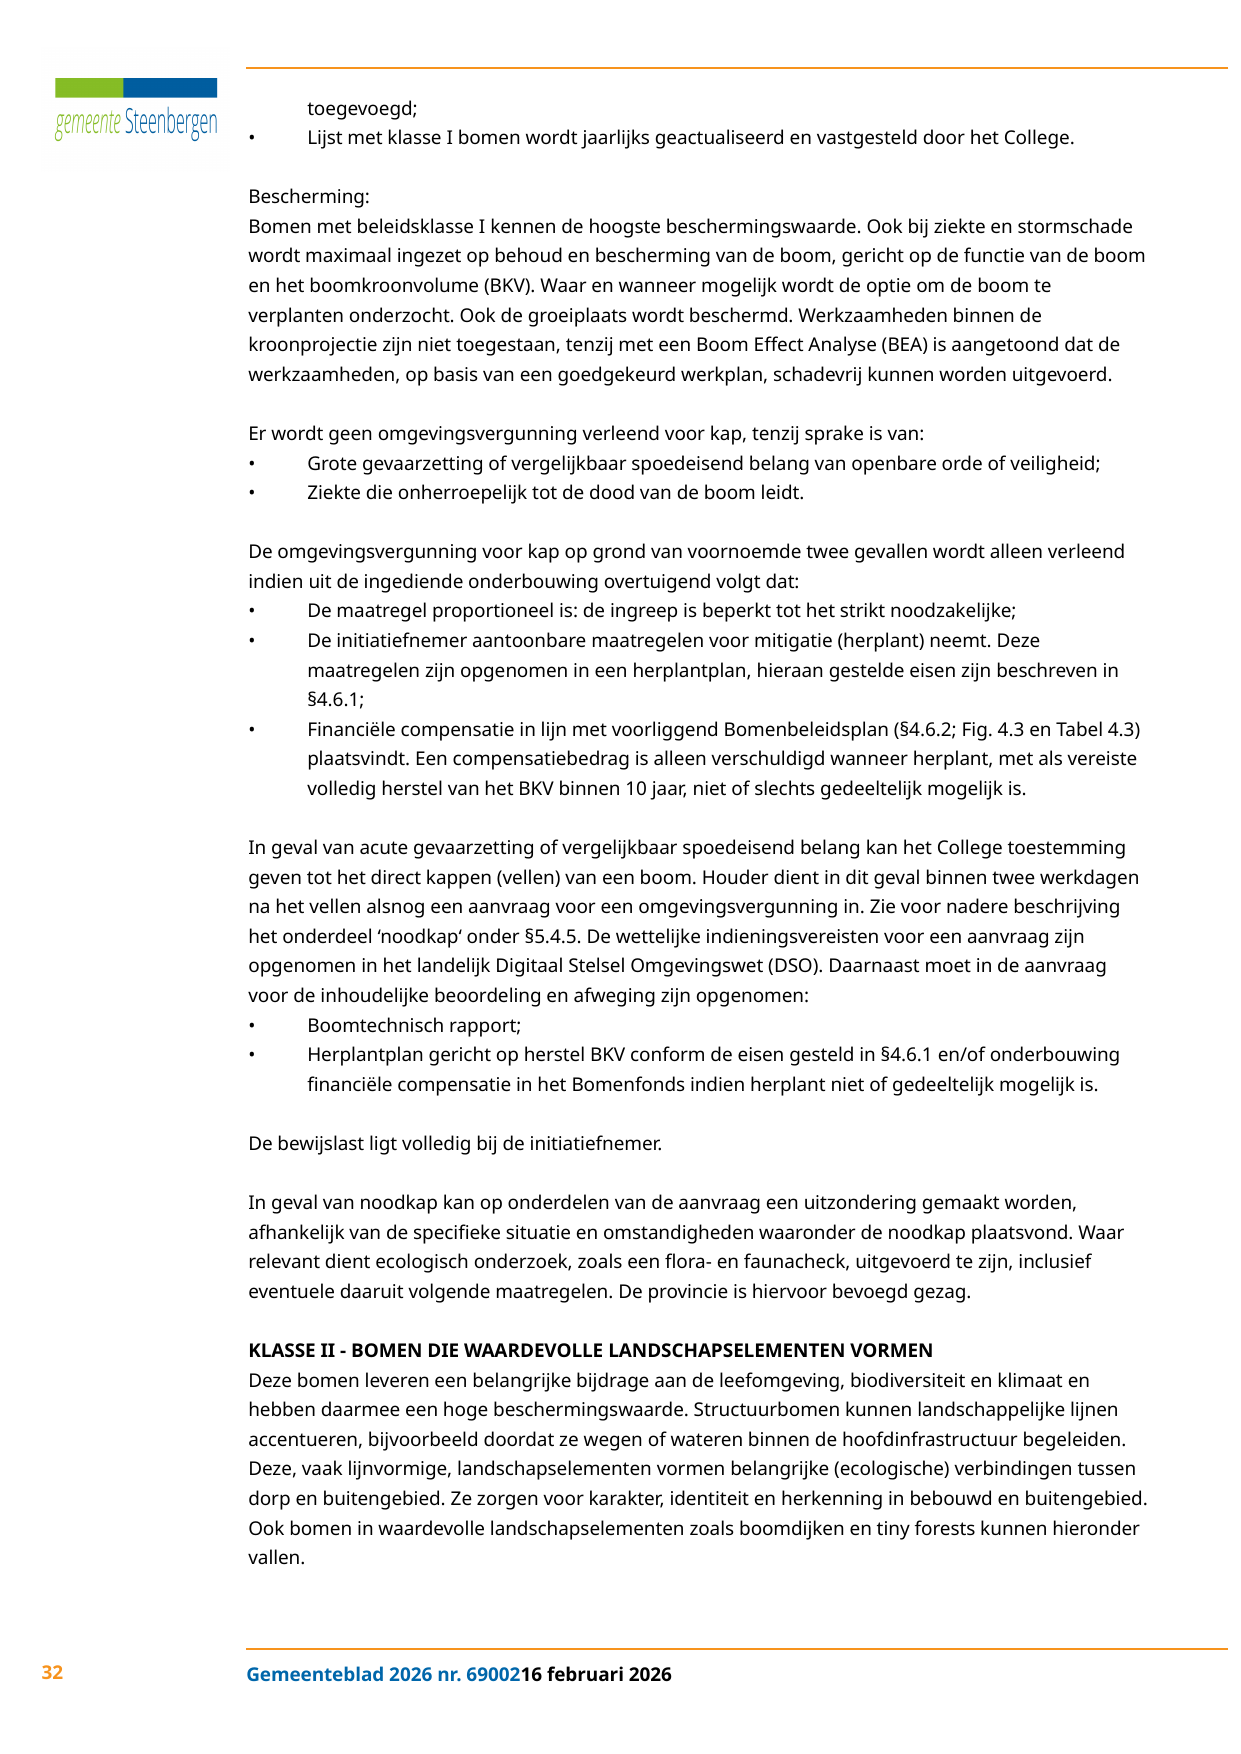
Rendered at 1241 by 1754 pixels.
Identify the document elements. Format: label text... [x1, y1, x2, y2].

list Financiële compensatie in lijn met voorliggend Bomenbeleidsplan (§4.6.2; Fig. 4.3 en Tabel 4.3) plaatsvindt. Een compensatiebedrag is alleen verschuldigd wanneer herplant, met als vereiste volledig herstel van het BKV binnen 10 jaar, niet of slechts gedeeltelijk mogelijk is. [248, 716, 1152, 801]
text Bescherming: [248, 183, 1152, 209]
list Ziekte die onherroepelijk tot de dood van de boom leidt. [248, 479, 1152, 505]
list Herplantplan gericht op herstel BKV conform de eisen gesteld in §4.6.1 en/of onderbouwing financiële compensatie in het Bomenfonds indien herplant niet of gedeeltelijk mogelijk is. [248, 1041, 1152, 1097]
picture [41, 47, 231, 172]
text Bomen met beleidsklasse I kennen de hoogste beschermingswaarde. Ook bij ziekte en stormschade wordt maximaal ingezet op behoud en bescherming van de boom, gericht op de functie van de boom en het boomkroonvolume (BKV). Waar en wanneer mogelijk wordt de optie om de boom te verplanten onderzocht. Ook de groeiplaats wordt beschermd. Werkzaamheden binnen de kroonprojectie zijn niet toegestaan, tenzij met een Boom Effect Analyse (BEA) is aangetoond dat de werkzaamheden, op basis van een goedgekeurd werkplan, schadevrij kunnen worden uitgevoerd. [248, 213, 1152, 387]
text KLASSE II - BOMEN DIE WAARDEVOLLE LANDSCHAPSELEMENTEN VORMEN [248, 1337, 1152, 1363]
list Lijst met klasse I bomen wordt jaarlijks geactualiseerd en vastgesteld door het College. [248, 124, 1152, 150]
text Deze bomen leveren een belangrijke bijdrage aan de leefomgeving, biodiversiteit en klimaat en hebben daarmee een hoge beschermingswaarde. Structuurbomen kunnen landschappelijke lijnen accentueren, bijvoorbeeld doordat ze wegen of wateren binnen de hoofdinfrastructuur begeleiden. Deze, vaak lijnvormige, landschapselementen vormen belangrijke (ecologische) verbindingen tussen dorp en buitengebied. Ze zorgen voor karakter, identiteit en herkenning in bebouwd en buitengebied. Ook bomen in waardevolle landschapselementen zoals boomdijken en tiny forests kunnen hieronder vallen. [248, 1367, 1152, 1570]
list De initiatiefnemer aantoonbare maatregelen voor mitigatie (herplant) neemt. Deze maatregelen zijn opgenomen in een herplantplan, hieraan gestelde eisen zijn beschreven in §4.6.1; [248, 627, 1152, 712]
list toegevoegd; [248, 95, 1152, 121]
list Boomtechnisch rapport; [248, 1012, 1152, 1038]
text In geval van noodkap kan op onderdelen van de aanvraag een uitzondering gemaakt worden, afhankelijk van de specifieke situatie en omstandigheden waaronder de noodkap plaatsvond. Waar relevant dient ecologisch onderzoek, zoals een flora- en faunacheck, uitgevoerd te zijn, inclusief eventuele daaruit volgende maatregelen. De provincie is hiervoor bevoegd gezag. [248, 1189, 1152, 1304]
text In geval van acute gevaarzetting of vergelijkbaar spoedeisend belang kan het College toestemming geven tot het direct kappen (vellen) van een boom. Houder dient in dit geval binnen twee werkdagen na het vellen alsnog een aanvraag voor een omgevingsvergunning in. Zie voor nadere beschrijving het onderdeel ‘noodkap‘ onder §5.4.5. De wettelijke indieningsvereisten voor een aanvraag zijn opgenomen in het landelijk Digitaal Stelsel Omgevingswet (DSO). Daarnaast moet in de aanvraag voor de inhoudelijke beoordeling en afweging zijn opgenomen: [248, 834, 1152, 1008]
text Er wordt geen omgevingsvergunning verleend voor kap, tenzij sprake is van: [248, 420, 1152, 446]
text De bewijslast ligt volledig bij de initiatiefnemer. [248, 1130, 1152, 1156]
text De omgevingsvergunning voor kap op grond van voornoemde twee gevallen wordt alleen verleend indien uit de ingediende onderbouwing overtuigend volgt dat: [248, 538, 1152, 594]
list De maatregel proportioneel is: de ingreep is beperkt tot het strikt noodzakelijke; [248, 598, 1152, 623]
list Grote gevaarzetting of vergelijkbaar spoedeisend belang van openbare orde of veiligheid; [248, 450, 1152, 476]
